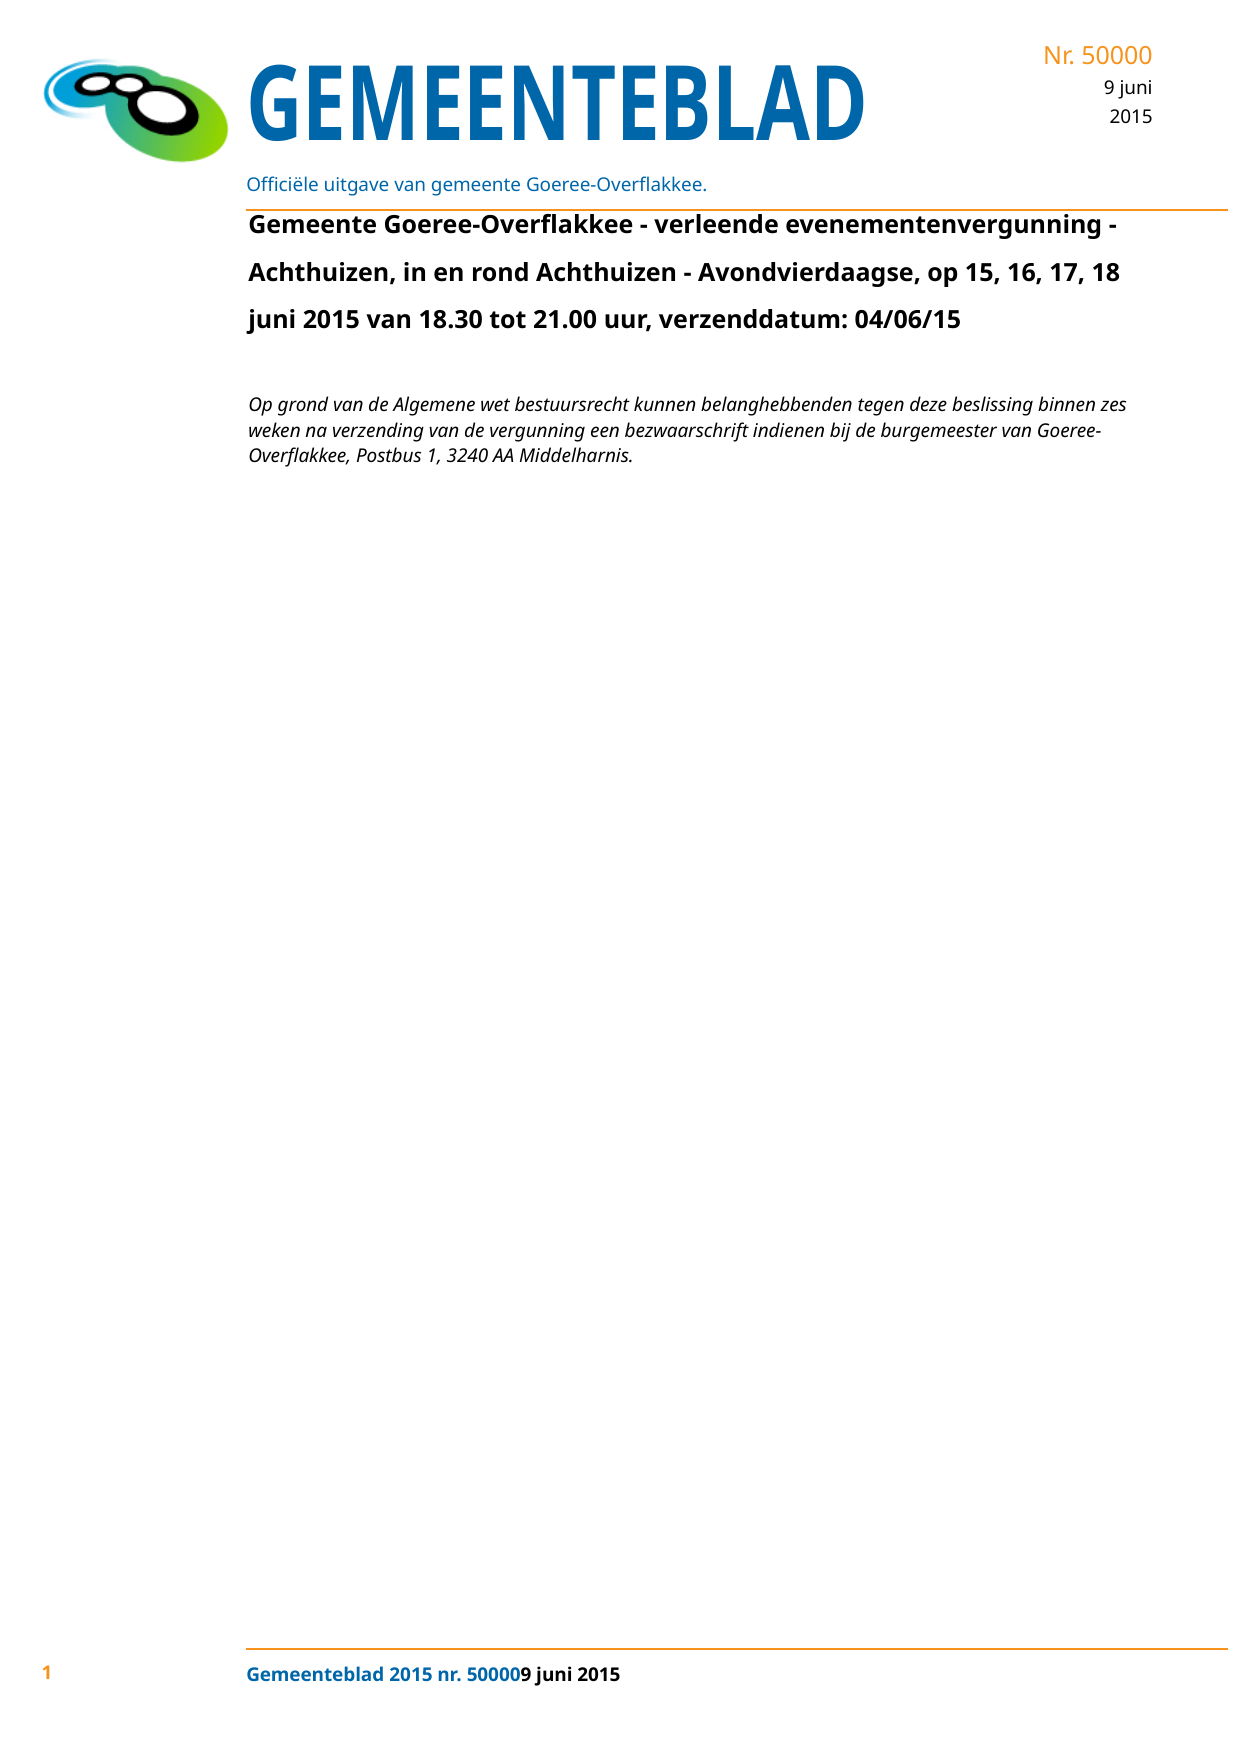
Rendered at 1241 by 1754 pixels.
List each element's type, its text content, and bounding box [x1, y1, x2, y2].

text Op grond van de Algemene wet bestuursrecht kunnen belanghebbenden tegen deze beslissing binnen zes weken na verzending van de vergunning een bezwaarschrift indienen bij de burgemeester van Goeree-Overflakkee, Postbus 1, 3240 AA Middelharnis. [248, 391, 1152, 468]
picture [41, 47, 231, 172]
text Gemeente Goeree-Overflakkee - verleende evenementenvergunning - Achthuizen, in en rond Achthuizen - Avondvierdaagse, op 15, 16, 17, 18 juni 2015 van 18.30 tot 21.00 uur, verzenddatum: 04/06/15 [248, 211, 1152, 336]
